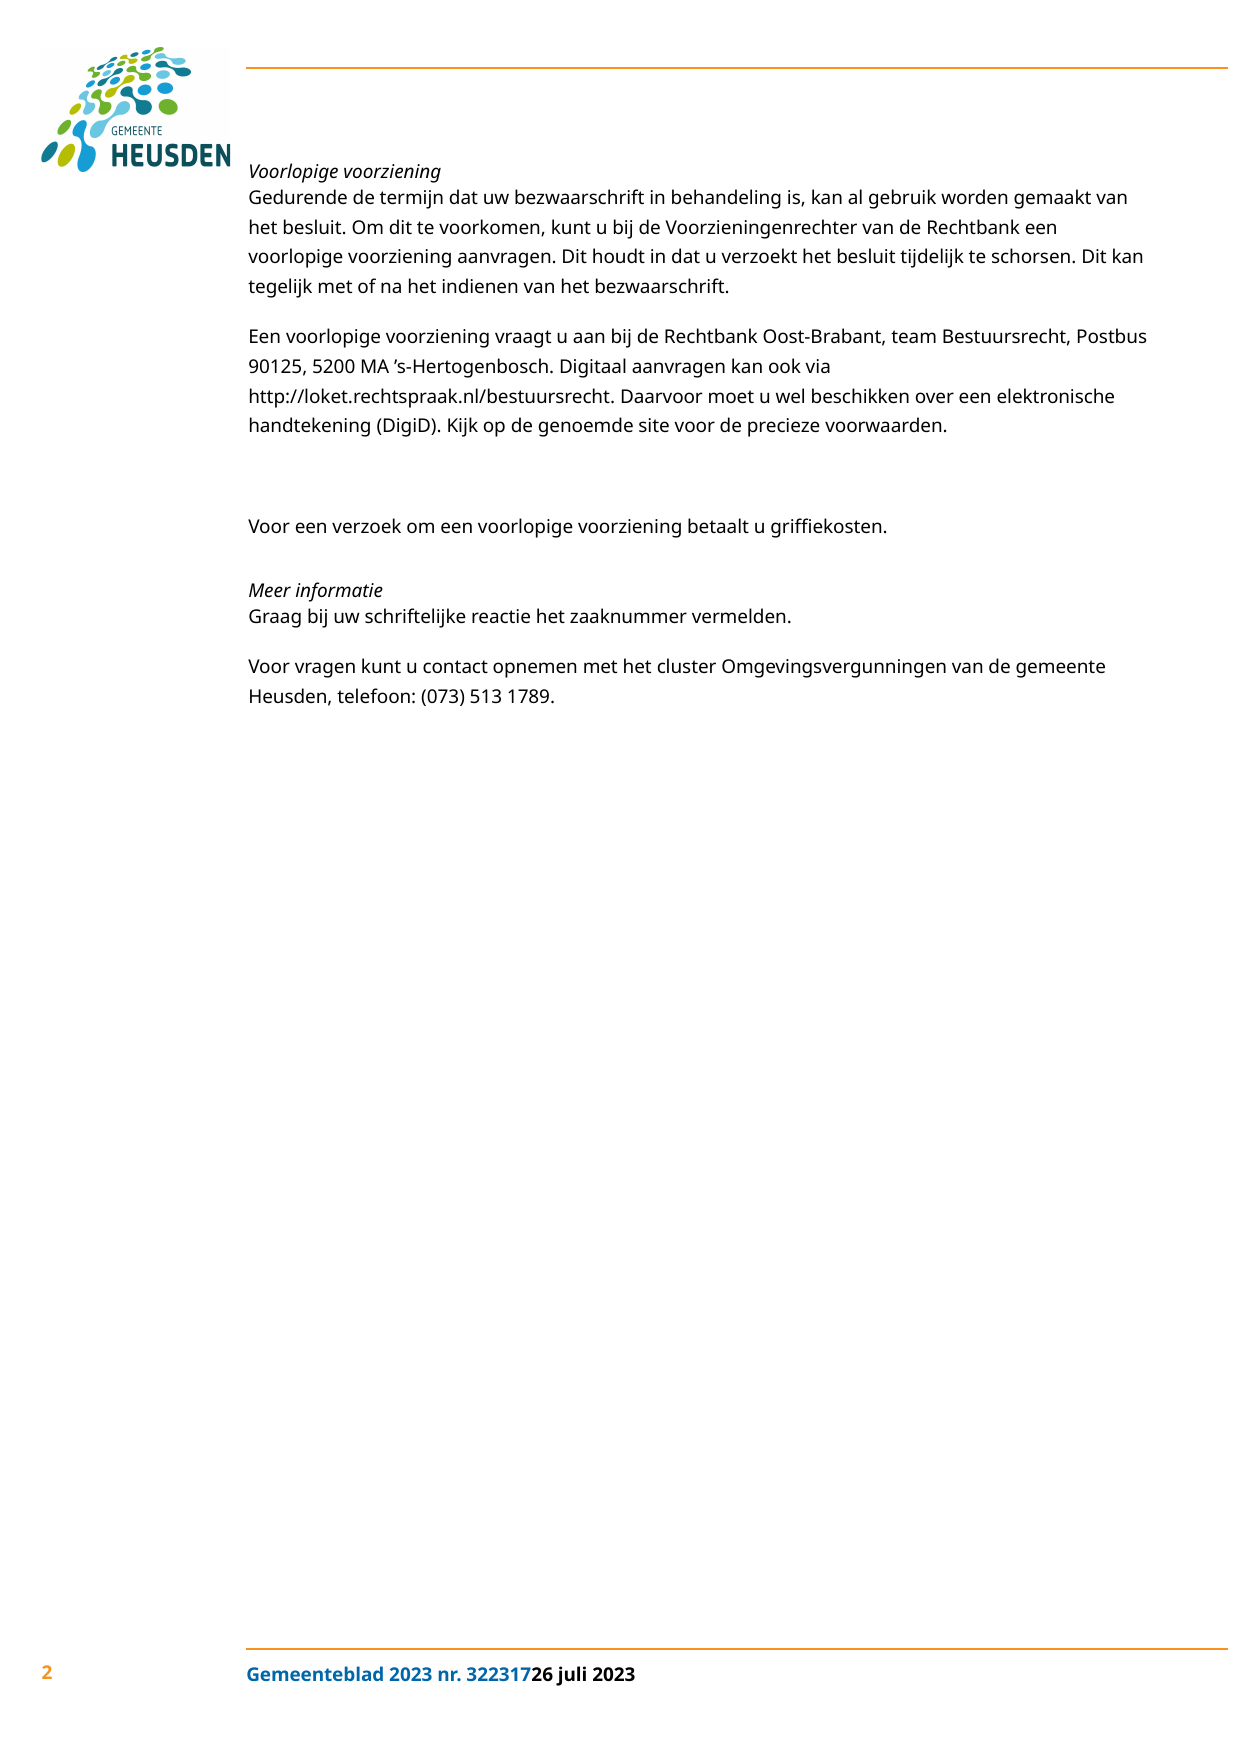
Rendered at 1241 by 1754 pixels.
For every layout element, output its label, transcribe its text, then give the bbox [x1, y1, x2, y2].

text Voorlopige voorziening [248, 159, 1152, 184]
text Gedurende de termijn dat uw bezwaarschrift in behandeling is, kan al gebruik worden gemaakt van het besluit. Om dit te voorkomen, kunt u bij de Voorzieningenrechter van de Rechtbank een voorlopige voorziening aanvragen. Dit houdt in dat u verzoekt het besluit tijdelijk te schorsen. Dit kan tegelijk met of na het indienen van het bezwaarschrift. [248, 184, 1152, 299]
text Voor een verzoek om een voorlopige voorziening betaalt u griffiekosten. [248, 513, 1152, 539]
text Voor vragen kunt u contact opnemen met het cluster Omgevingsvergunningen van de gemeente Heusden, telefoon: (073) 513 1789. [248, 653, 1152, 709]
text Een voorlopige voorziening vraagt u aan bij de Rechtbank Oost-Brabant, team Bestuursrecht, Postbus 90125, 5200 MA ’s-Hertogenbosch. Digitaal aanvragen kan ook via http://loket.rechtspraak.nl/bestuursrecht. Daarvoor moet u wel beschikken over een elektronische handtekening (DigiD). Kijk op de genoemde site voor de precieze voorwaarden. [248, 324, 1152, 438]
text Graag bij uw schriftelijke reactie het zaaknummer vermelden. [248, 603, 1152, 629]
picture [41, 47, 231, 172]
text Meer informatie [248, 577, 1152, 603]
